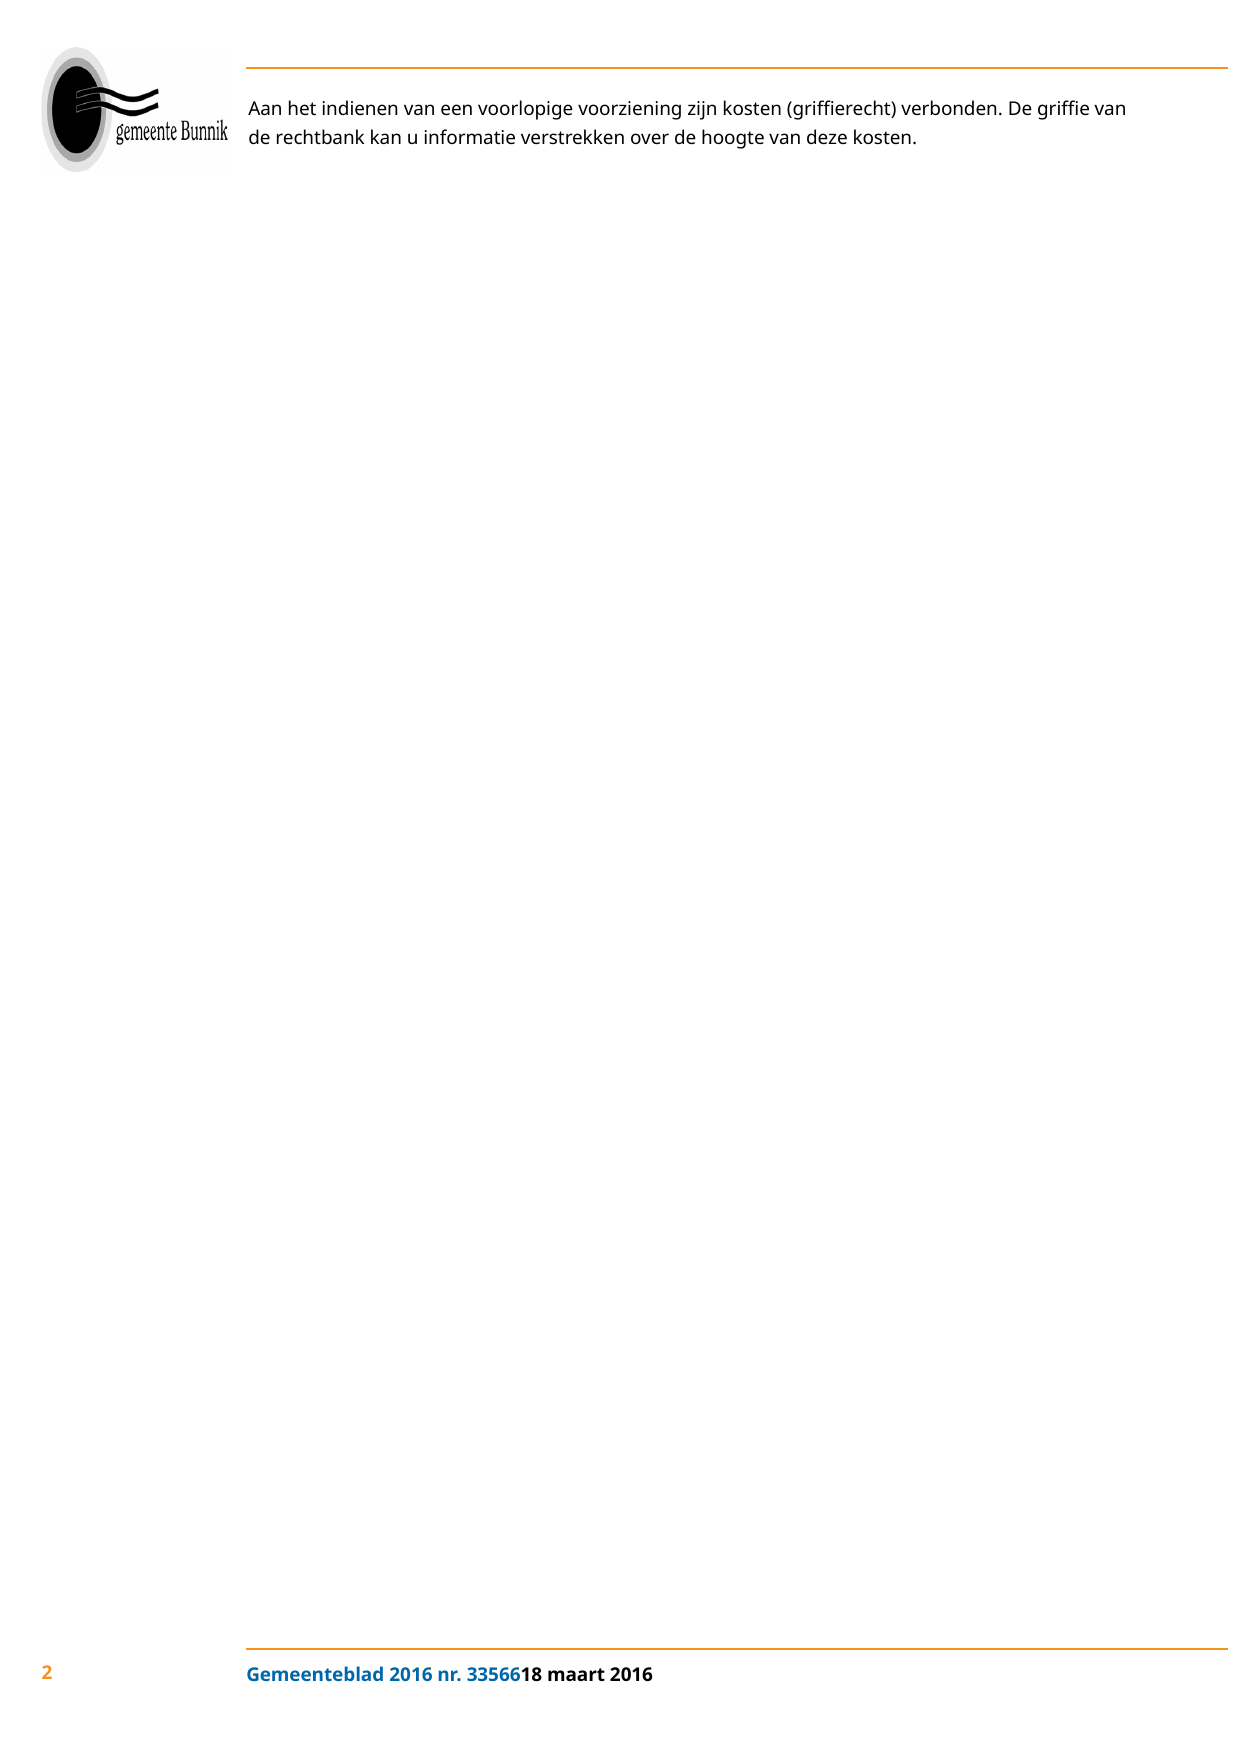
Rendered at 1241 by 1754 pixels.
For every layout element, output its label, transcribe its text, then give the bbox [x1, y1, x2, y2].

picture [41, 47, 231, 172]
text Aan het indienen van een voorlopige voorziening zijn kosten (griffierecht) verbonden. De griffie van de rechtbank kan u informatie verstrekken over de hoogte van deze kosten. [248, 95, 1152, 150]
